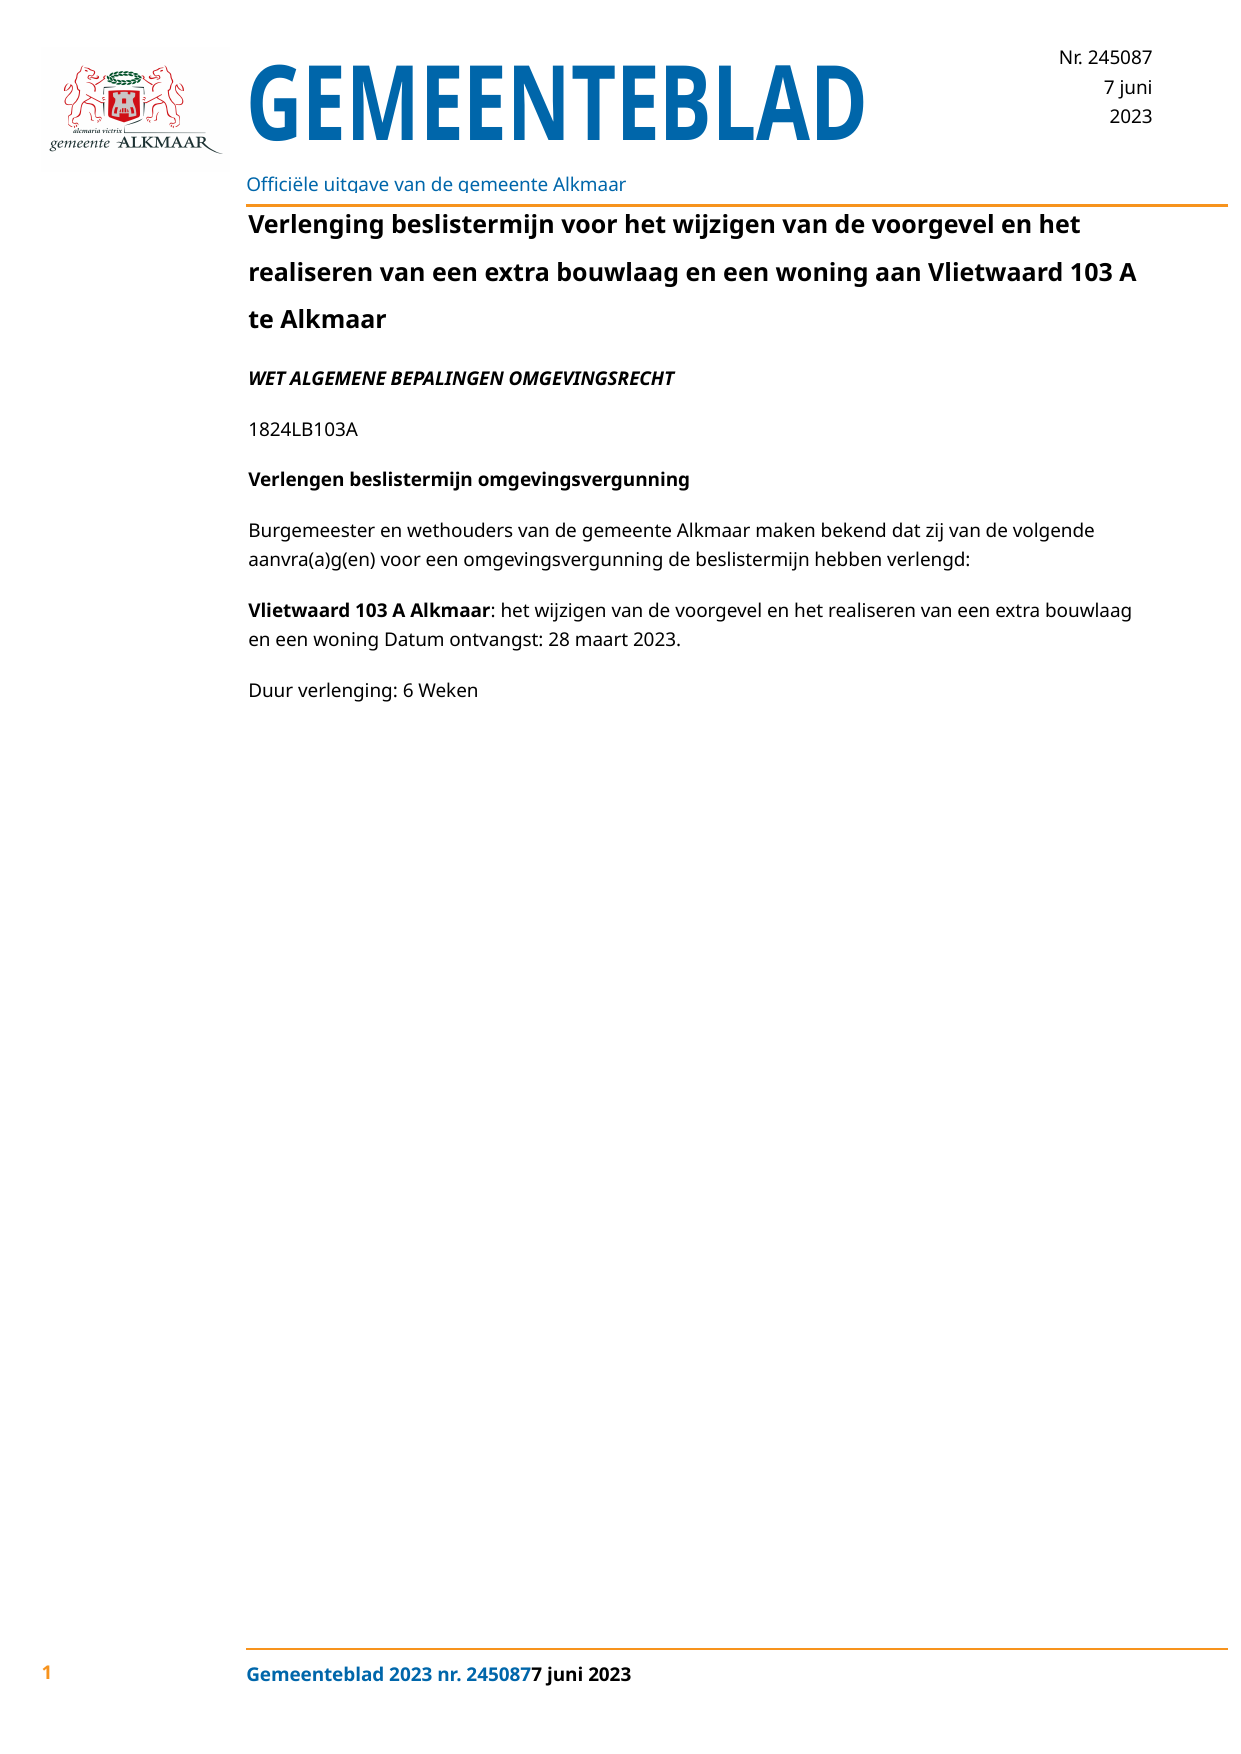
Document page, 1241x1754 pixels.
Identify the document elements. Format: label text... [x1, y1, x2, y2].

text Verlengen beslistermijn omgevingsvergunning [248, 466, 1152, 492]
text Vlietwaard 103 A Alkmaar: het wijzigen van de voorgevel en het realiseren van een extra bouwlaag en een woning Datum ontvangst: 28 maart 2023. [248, 597, 1152, 652]
picture [41, 47, 231, 172]
text Burgemeester en wethouders van de gemeente Alkmaar maken bekend dat zij van de volgende aanvra(a)g(en) voor een omgevingsvergunning de beslistermijn hebben verlengd: [248, 517, 1152, 572]
text Duur verlenging: 6 Weken [248, 677, 1152, 702]
text 1824LB103A [248, 416, 1152, 442]
text WET ALGEMENE BEPALINGEN OMGEVINGSRECHT [248, 366, 1152, 391]
text Verlenging beslistermijn voor het wijzigen van de voorgevel en het realiseren van een extra bouwlaag en een woning aan Vlietwaard 103 A te Alkmaar [248, 207, 1152, 336]
